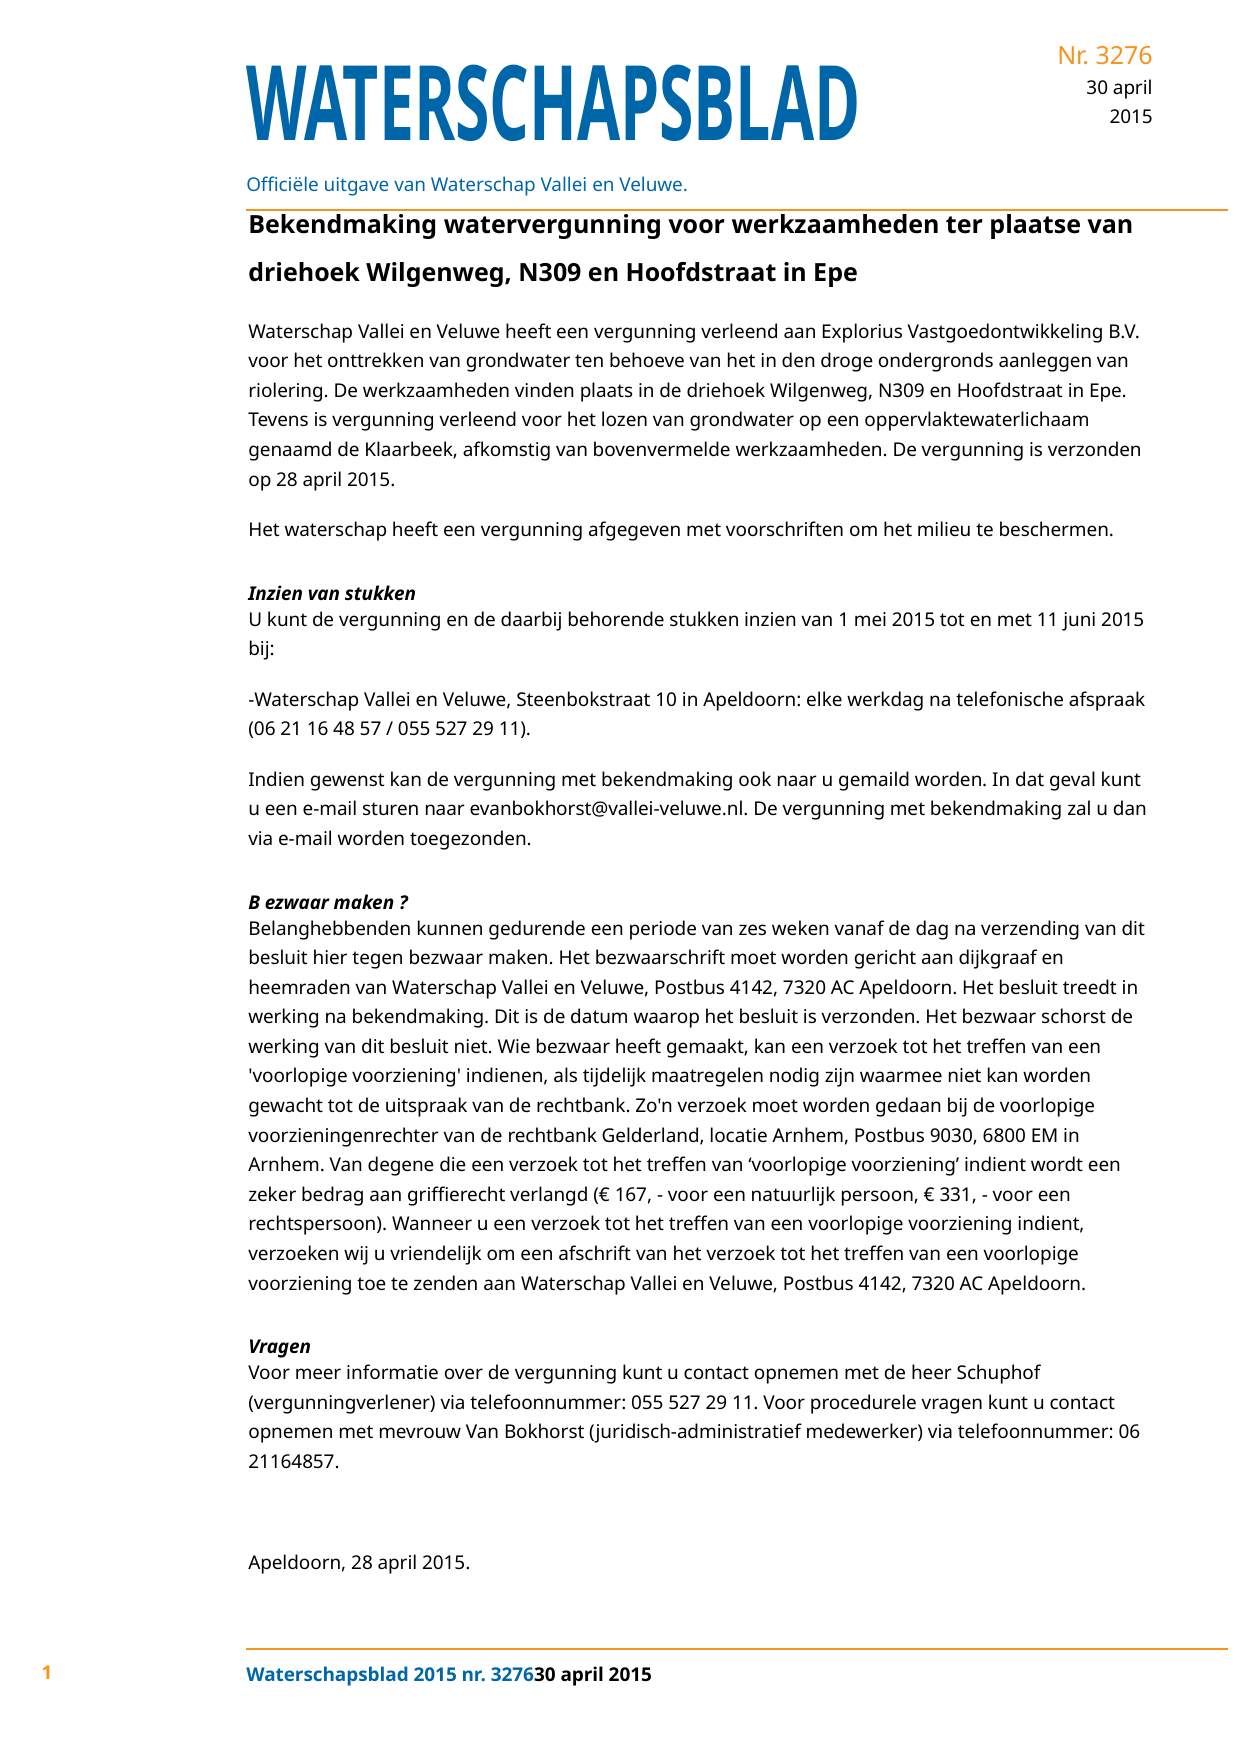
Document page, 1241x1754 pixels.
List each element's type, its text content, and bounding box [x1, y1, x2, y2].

text Belanghebbenden kunnen gedurende een periode van zes weken vanaf de dag na verzending van dit besluit hier tegen bezwaar maken. Het bezwaarschrift moet worden gericht aan dijkgraaf en heemraden van Waterschap Vallei en Veluwe, Postbus 4142, 7320 AC Apeldoorn. Het besluit treedt in werking na bekendmaking. Dit is de datum waarop het besluit is verzonden. Het bezwaar schorst de werking van dit besluit niet. Wie bezwaar heeft gemaakt, kan een verzoek tot het treffen van een 'voorlopige voorziening' indienen, als tijdelijk maatregelen nodig zijn waarmee niet kan worden gewacht tot de uitspraak van de rechtbank. Zo'n verzoek moet worden gedaan bij de voorlopige voorzieningenrechter van de rechtbank Gelderland, locatie Arnhem, Postbus 9030, 6800 EM in Arnhem. Van degene die een verzoek tot het treffen van ‘voorlopige voorziening’ indient wordt een zeker bedrag aan griffierecht verlangd (€ 167, - voor een natuurlijk persoon, € 331, - voor een rechtspersoon). Wanneer u een verzoek tot het treffen van een voorlopige voorziening indient, verzoeken wij u vriendelijk om een afschrift van het verzoek tot het treffen van een voorlopige voorziening toe te zenden aan Waterschap Vallei en Veluwe, Postbus 4142, 7320 AC Apeldoorn. [248, 915, 1152, 1296]
text Indien gewenst kan de vergunning met bekendmaking ook naar u gemaild worden. In dat geval kunt u een e-mail sturen naar evanbokhorst@vallei-veluwe.nl. De vergunning met bekendmaking zal u dan via e-mail worden toegezonden. [248, 766, 1152, 851]
text U kunt de vergunning en de daarbij behorende stukken inzien van 1 mei 2015 tot en met 11 juni 2015 bij: [248, 606, 1152, 661]
text Het waterschap heeft een vergunning afgegeven met voorschriften om het milieu te beschermen. [248, 516, 1152, 542]
text Vragen [248, 1334, 1152, 1359]
text -Waterschap Vallei en Veluwe, Steenbokstraat 10 in Apeldoorn: elke werkdag na telefonische afspraak (06 21 16 48 57 / 055 527 29 11). [248, 686, 1152, 741]
text Inzien van stukken [248, 580, 1152, 606]
text Waterschap Vallei en Veluwe heeft een vergunning verleend aan Explorius Vastgoedontwikkeling B.V. voor het onttrekken van grondwater ten behoeve van het in den droge ondergronds aanleggen van riolering. De werkzaamheden vinden plaats in de driehoek Wilgenweg, N309 en Hoofdstraat in Epe. Tevens is vergunning verleend voor het lozen van grondwater op een oppervlaktewaterlichaam genaamd de Klaarbeek, afkomstig van bovenvermelde werkzaamheden. De vergunning is verzonden op 28 april 2015. [248, 318, 1152, 492]
picture [41, 47, 231, 172]
text B ezwaar maken ? [248, 889, 1152, 915]
text Bekendmaking watervergunning voor werkzaamheden ter plaatse van driehoek Wilgenweg, N309 en Hoofdstraat in Epe [248, 211, 1152, 288]
text Apeldoorn, 28 april 2015. [248, 1549, 1152, 1575]
text Voor meer informatie over de vergunning kunt u contact opnemen met de heer Schuphof (vergunningverlener) via telefoonnummer: 055 527 29 11. Voor procedurele vragen kunt u contact opnemen met mevrouw Van Bokhorst (juridisch-administratief medewerker) via telefoonnummer: 06 21164857. [248, 1359, 1152, 1474]
